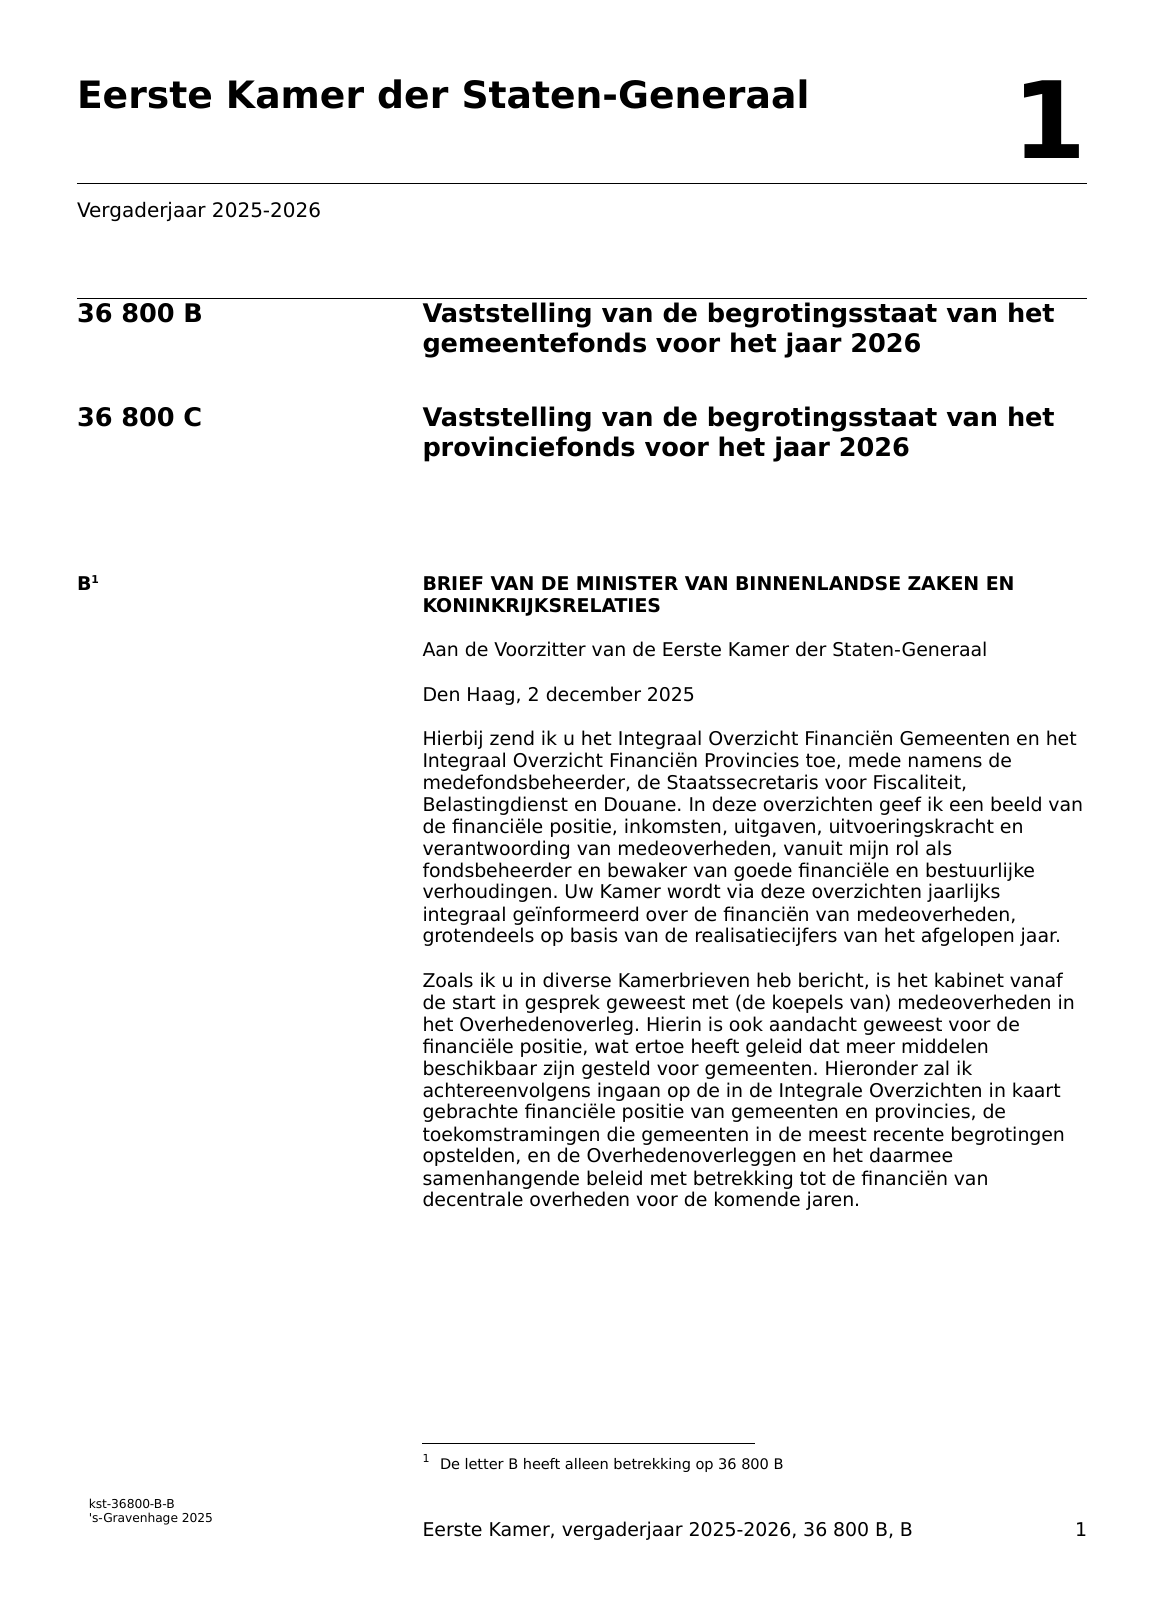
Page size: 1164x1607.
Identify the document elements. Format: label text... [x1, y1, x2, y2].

table_header 1 [886, 59, 1087, 183]
text Aan de Voorzitter van de Eerste Kamer der Staten-Generaal [422, 639, 1087, 661]
text Hierbij zend ik u het Integraal Overzicht Financiën Gemeenten en het Integraal Overzicht Financiën Provincies toe, mede namens de medefondsbeheerder, de Staatssecretaris voor Fiscaliteit, Belastingdienst en Douane. In deze overzichten geef ik een beeld van de financiële positie, inkomsten, uitgaven, uitvoeringskracht en verantwoording van medeoverheden, vanuit mijn rol als fondsbeheerder en bewaker van goede financiële en bestuurlijke verhoudingen. Uw Kamer wordt via deze overzichten jaarlijks integraal geïnformeerd over de financiën van medeoverheden, grotendeels op basis van de realisatiecijfers van het afgelopen jaar. [422, 728, 1087, 947]
subtitle 36 800 B Vaststelling van de begrotingsstaat van het gemeentefonds voor het jaar 2026 [77, 299, 1087, 358]
subtitle 36 800 C Vaststelling van de begrotingsstaat van het provinciefonds voor het jaar 2026 [77, 403, 1087, 462]
text kst-36800-B-B [88, 1497, 323, 1511]
text De letter B heeft alleen betrekking op 36 800 B [422, 1452, 1087, 1474]
table_header Eerste Kamer der Staten-Generaal [77, 59, 886, 183]
text 's-Gravenhage 2025 [88, 1511, 323, 1525]
table_cell Vergaderjaar 2025-2026 [77, 184, 1087, 298]
subtitle B BRIEF VAN DE MINISTER VAN BINNENLANDSE ZAKEN EN KONINKRIJKSRELATIES [77, 573, 1087, 617]
text Den Haag, 2 december 2025 [422, 683, 1087, 705]
text Zoals ik u in diverse Kamerbrieven heb bericht, is het kabinet vanaf de start in gesprek geweest met (de koepels van) medeoverheden in het Overhedenoverleg. Hierin is ook aandacht geweest voor de financiële positie, wat ertoe heeft geleid dat meer middelen beschikbaar zijn gesteld voor gemeenten. Hieronder zal ik achtereenvolgens ingaan op de in de Integrale Overzichten in kaart gebrachte financiële positie van gemeenten en provincies, de toekomstramingen die gemeenten in de meest recente begrotingen opstelden, en de Overhedenoverleggen en het daarmee samenhangende beleid met betrekking tot de financiën van decentrale overheden voor de komende jaren. [422, 969, 1087, 1211]
